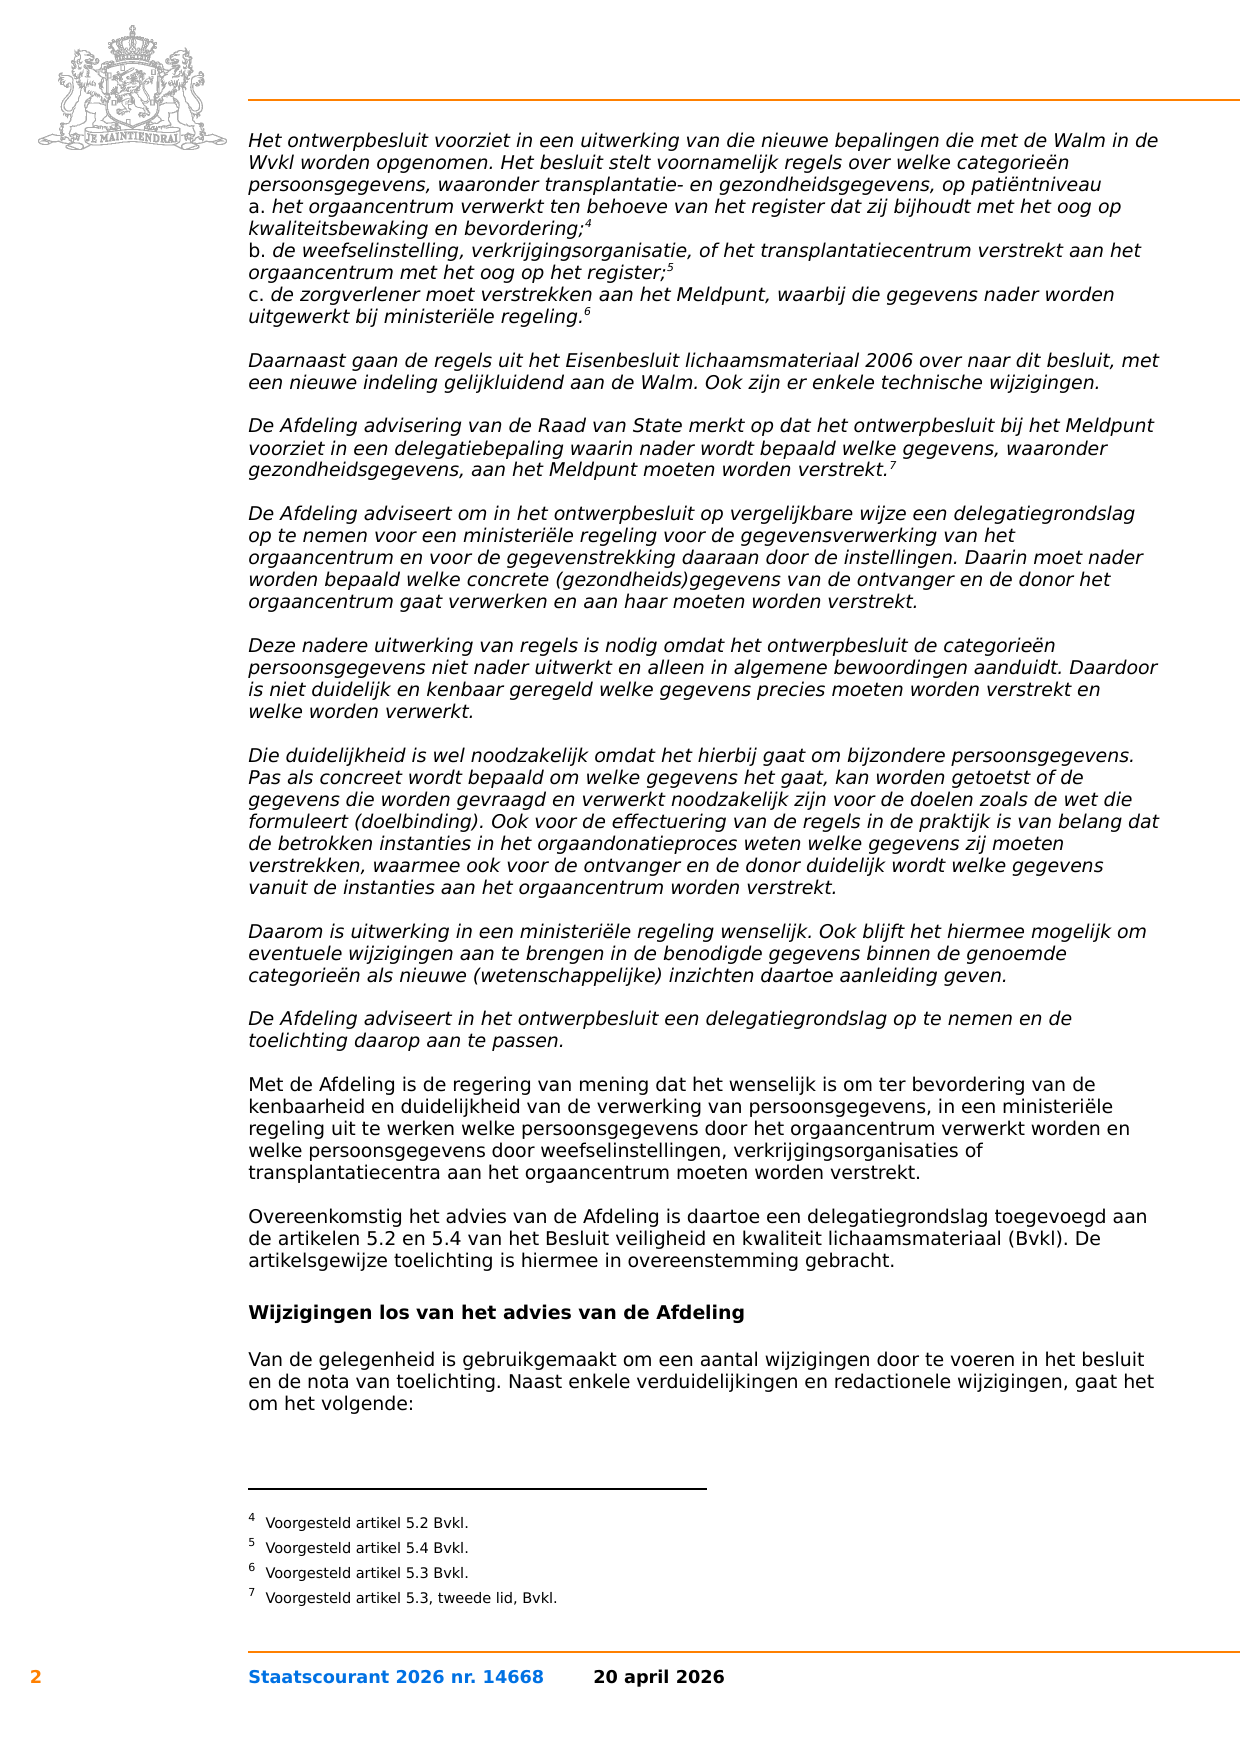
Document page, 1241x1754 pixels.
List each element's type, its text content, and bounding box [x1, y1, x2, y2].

text Voorgesteld artikel 5.3 Bvkl. [248, 1561, 1163, 1583]
text Het ontwerpbesluit voorziet in een uitwerking van die nieuwe bepalingen die met de Walm in de Wvkl worden opgenomen. Het besluit stelt voornamelijk regels over welke categorieën persoonsgegevens, waaronder transplantatie- en gezondheidsgegevens, op patiëntniveau [248, 130, 1163, 196]
text Voorgesteld artikel 5.2 Bvkl. [248, 1511, 1163, 1533]
picture [38, 25, 227, 150]
text Voorgesteld artikel 5.3, tweede lid, Bvkl. [248, 1586, 1163, 1608]
text Deze nadere uitwerking van regels is nodig omdat het ontwerpbesluit de categorieën persoonsgegevens niet nader uitwerkt en alleen in algemene bewoordingen aanduidt. Daardoor is niet duidelijk en kenbaar geregeld welke gegevens precies moeten worden verstrekt en welke worden verwerkt. [248, 635, 1163, 723]
text Daarom is uitwerking in een ministeriële regeling wenselijk. Ook blijft het hiermee mogelijk om eventuele wijzigingen aan te brengen in de benodigde gegevens binnen de genoemde categorieën als nieuwe (wetenschappelijke) inzichten daartoe aanleiding geven. [248, 921, 1163, 986]
text De Afdeling adviseert om in het ontwerpbesluit op vergelijkbare wijze een delegatiegrondslag op te nemen voor een ministeriële regeling voor de gegevensverwerking van het orgaancentrum en voor de gegevenstrekking daaraan door de instellingen. Daarin moet nader worden bepaald welke concrete (gezondheids)gegevens van de ontvanger en de donor het orgaancentrum gaat verwerken en aan haar moeten worden verstrekt. [248, 503, 1163, 613]
text Overeenkomstig het advies van de Afdeling is daartoe een delegatiegrondslag toegevoegd aan de artikelen 5.2 en 5.4 van het Besluit veiligheid en kwaliteit lichaamsmateriaal (Bvkl). De artikelsgewijze toelichting is hiermee in overeenstemming gebracht. [248, 1206, 1163, 1272]
text De Afdeling advisering van de Raad van State merkt op dat het ontwerpbesluit bij het Meldpunt voorziet in een delegatiebepaling waarin nader wordt bepaald welke gegevens, waaronder gezondheidsgegevens, aan het Meldpunt moeten worden verstrekt. [248, 415, 1163, 481]
text Van de gelegenheid is gebruikgemaakt om een aantal wijzigingen door te voeren in het besluit en de nota van toelichting. Naast enkele verduidelijkingen en redactionele wijzigingen, gaat het om het volgende: [248, 1349, 1163, 1415]
text De Afdeling adviseert in het ontwerpbesluit een delegatiegrondslag op te nemen en de toelichting daarop aan te passen. [248, 1008, 1163, 1052]
text c. de zorgverlener moet verstrekken aan het Meldpunt, waarbij die gegevens nader worden uitgewerkt bij ministeriële regeling. [248, 284, 1163, 328]
text Die duidelijkheid is wel noodzakelijk omdat het hierbij gaat om bijzondere persoonsgegevens. Pas als concreet wordt bepaald om welke gegevens het gaat, kan worden getoetst of de gegevens die worden gevraagd en verwerkt noodzakelijk zijn voor de doelen zoals de wet die formuleert (doelbinding). Ook voor de effectuering van de regels in de praktijk is van belang dat de betrokken instanties in het orgaandonatieproces weten welke gegevens zij moeten verstrekken, waarmee ook voor de ontvanger en de donor duidelijk wordt welke gegevens vanuit de instanties aan het orgaancentrum worden verstrekt. [248, 745, 1163, 899]
text a. het orgaancentrum verwerkt ten behoeve van het register dat zij bijhoudt met het oog op kwaliteitsbewaking en bevordering; [248, 196, 1163, 240]
text Voorgesteld artikel 5.4 Bvkl. [248, 1536, 1163, 1558]
subtitle Wijzigingen los van het advies van de Afdeling [248, 1302, 1163, 1324]
text Daarnaast gaan de regels uit het Eisenbesluit lichaamsmateriaal 2006 over naar dit besluit, met een nieuwe indeling gelijkluidend aan de Walm. Ook zijn er enkele technische wijzigingen. [248, 349, 1163, 393]
text Met de Afdeling is de regering van mening dat het wenselijk is om ter bevordering van de kenbaarheid en duidelijkheid van de verwerking van persoonsgegevens, in een ministeriële regeling uit te werken welke persoonsgegevens door het orgaancentrum verwerkt worden en welke persoonsgegevens door weefselinstellingen, verkrijgingsorganisaties of transplantatiecentra aan het orgaancentrum moeten worden verstrekt. [248, 1074, 1163, 1184]
text b. de weefselinstelling, verkrijgingsorganisatie, of het transplantatiecentrum verstrekt aan het orgaancentrum met het oog op het register; [248, 240, 1163, 284]
